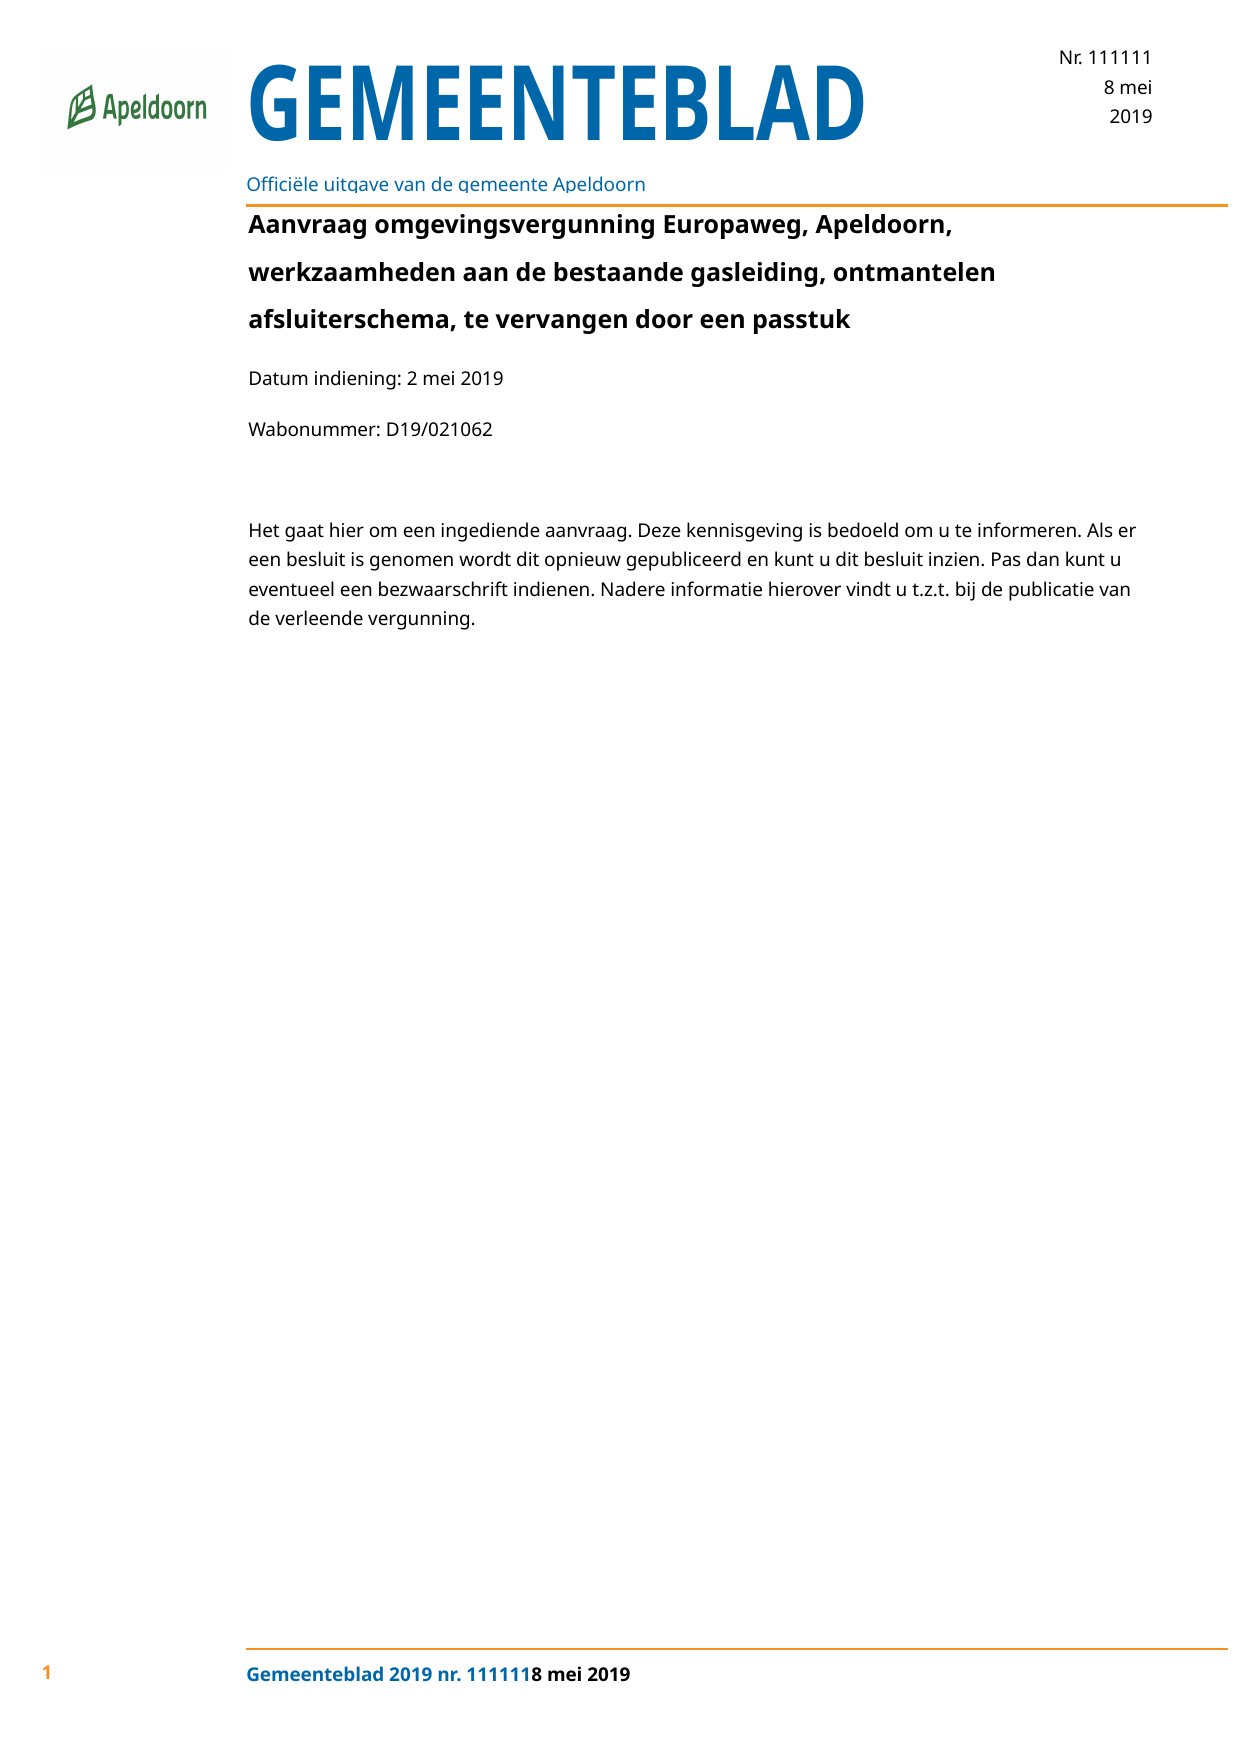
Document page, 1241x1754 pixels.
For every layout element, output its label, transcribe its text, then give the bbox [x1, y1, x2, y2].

picture [41, 47, 231, 172]
text Wabonummer: D19/021062 [248, 416, 1152, 442]
text Aanvraag omgevingsvergunning Europaweg, Apeldoorn, werkzaamheden aan de bestaande gasleiding, ontmantelen afsluiterschema, te vervangen door een passtuk [248, 207, 1152, 336]
text Het gaat hier om een ingediende aanvraag. Deze kennisgeving is bedoeld om u te informeren. Als er een besluit is genomen wordt dit opnieuw gepubliceerd en kunt u dit besluit inzien. Pas dan kunt u eventueel een bezwaarschrift indienen. Nadere informatie hierover vindt u t.z.t. bij de publicatie van de verleende vergunning. [248, 517, 1152, 631]
text Datum indiening: 2 mei 2019 [248, 366, 1152, 391]
